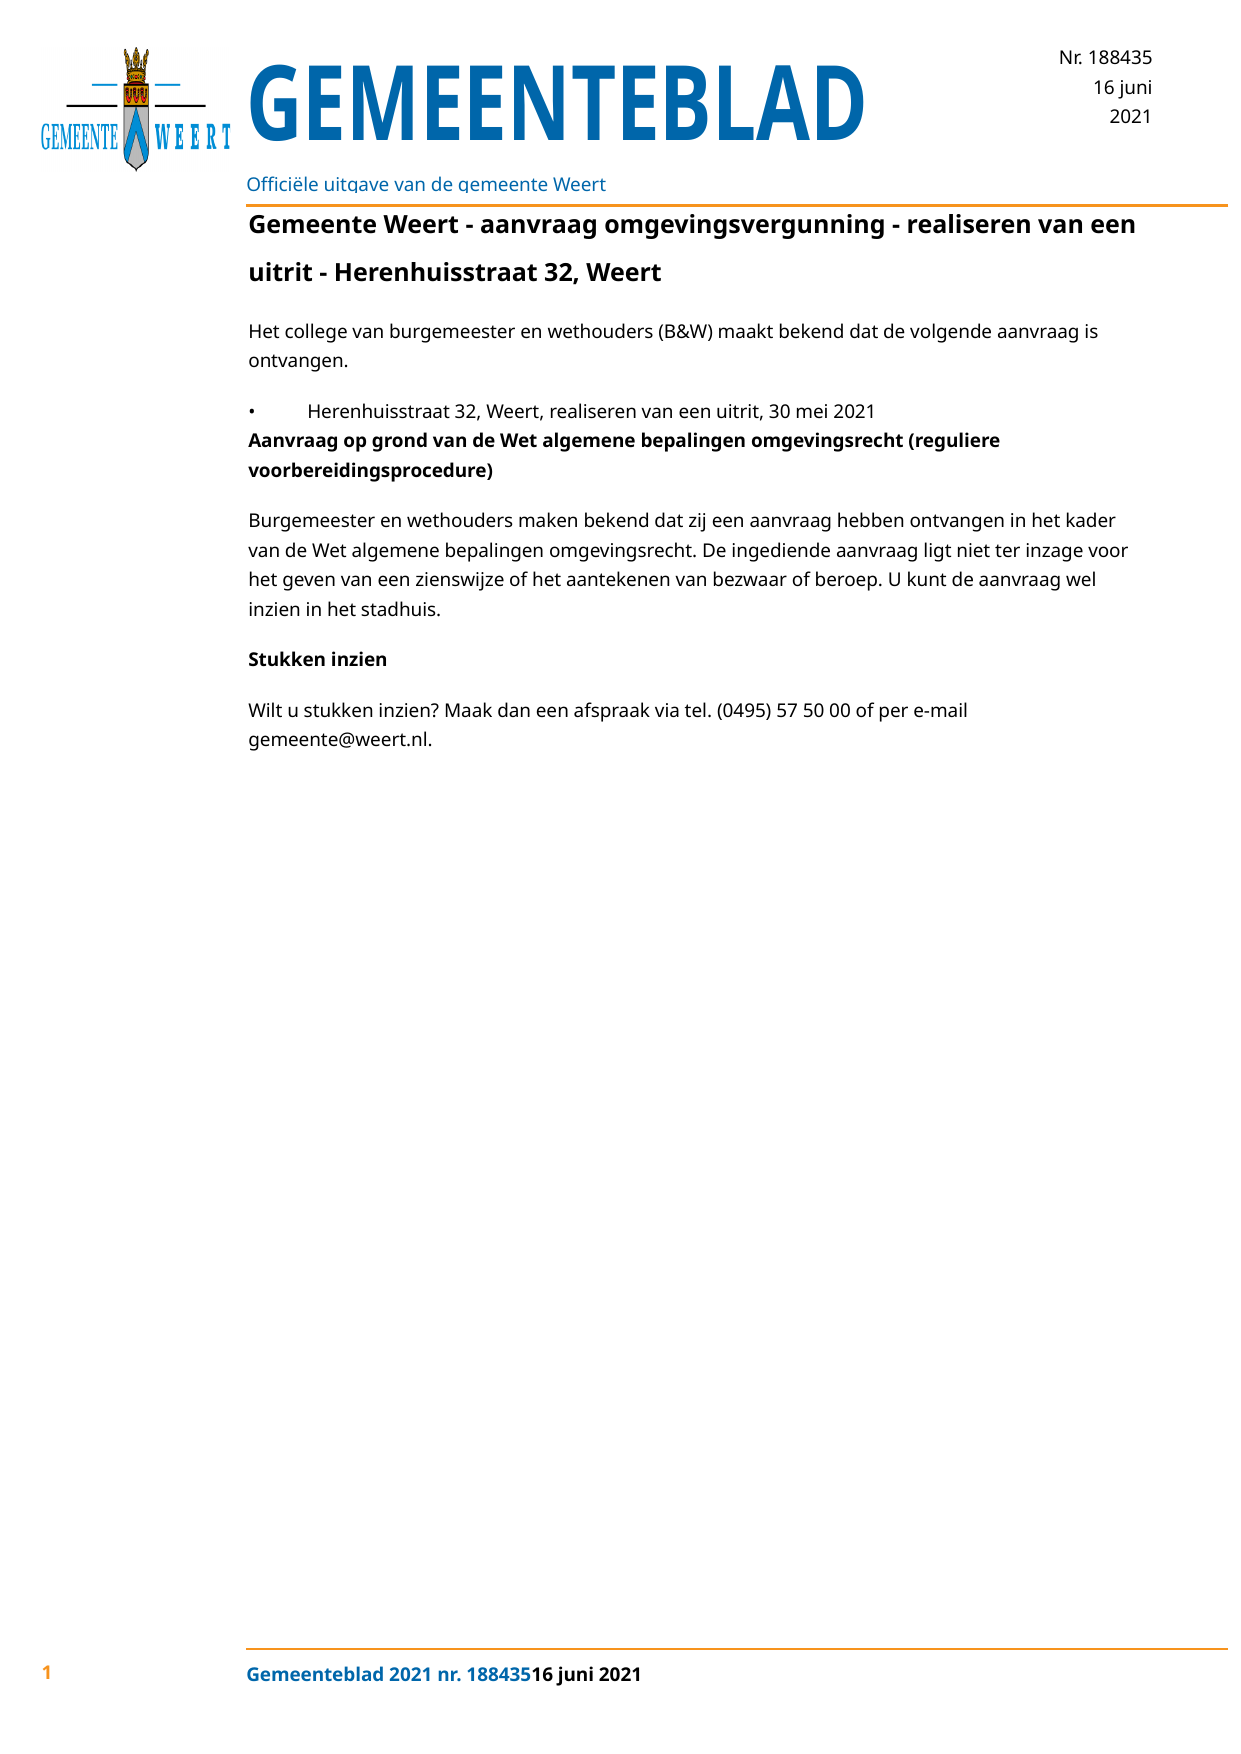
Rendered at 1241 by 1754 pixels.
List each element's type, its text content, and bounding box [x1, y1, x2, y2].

text Stukken inzien [248, 647, 1152, 672]
text Gemeente Weert - aanvraag omgevingsvergunning - realiseren van een uitrit - Herenhuisstraat 32, Weert [248, 207, 1152, 288]
text Het college van burgemeester en wethouders (B&W) maakt bekend dat de volgende aanvraag is ontvangen. [248, 318, 1152, 373]
text Wilt u stukken inzien? Maak dan een afspraak via tel. (0495) 57 50 00 of per e-mail gemeente@weert.nl. [248, 697, 1152, 752]
text Burgemeester en wethouders maken bekend dat zij een aanvraag hebben ontvangen in het kader van de Wet algemene bepalingen omgevingsrecht. De ingediende aanvraag ligt niet ter inzage voor het geven van een zienswijze of het aantekenen van bezwaar of beroep. U kunt de aanvraag wel inzien in het stadhuis. [248, 507, 1152, 622]
picture [41, 47, 231, 172]
list Herenhuisstraat 32, Weert, realiseren van een uitrit, 30 mei 2021 [248, 398, 1152, 424]
text Aanvraag op grond van de Wet algemene bepalingen omgevingsrecht (reguliere voorbereidingsprocedure) [248, 427, 1152, 483]
